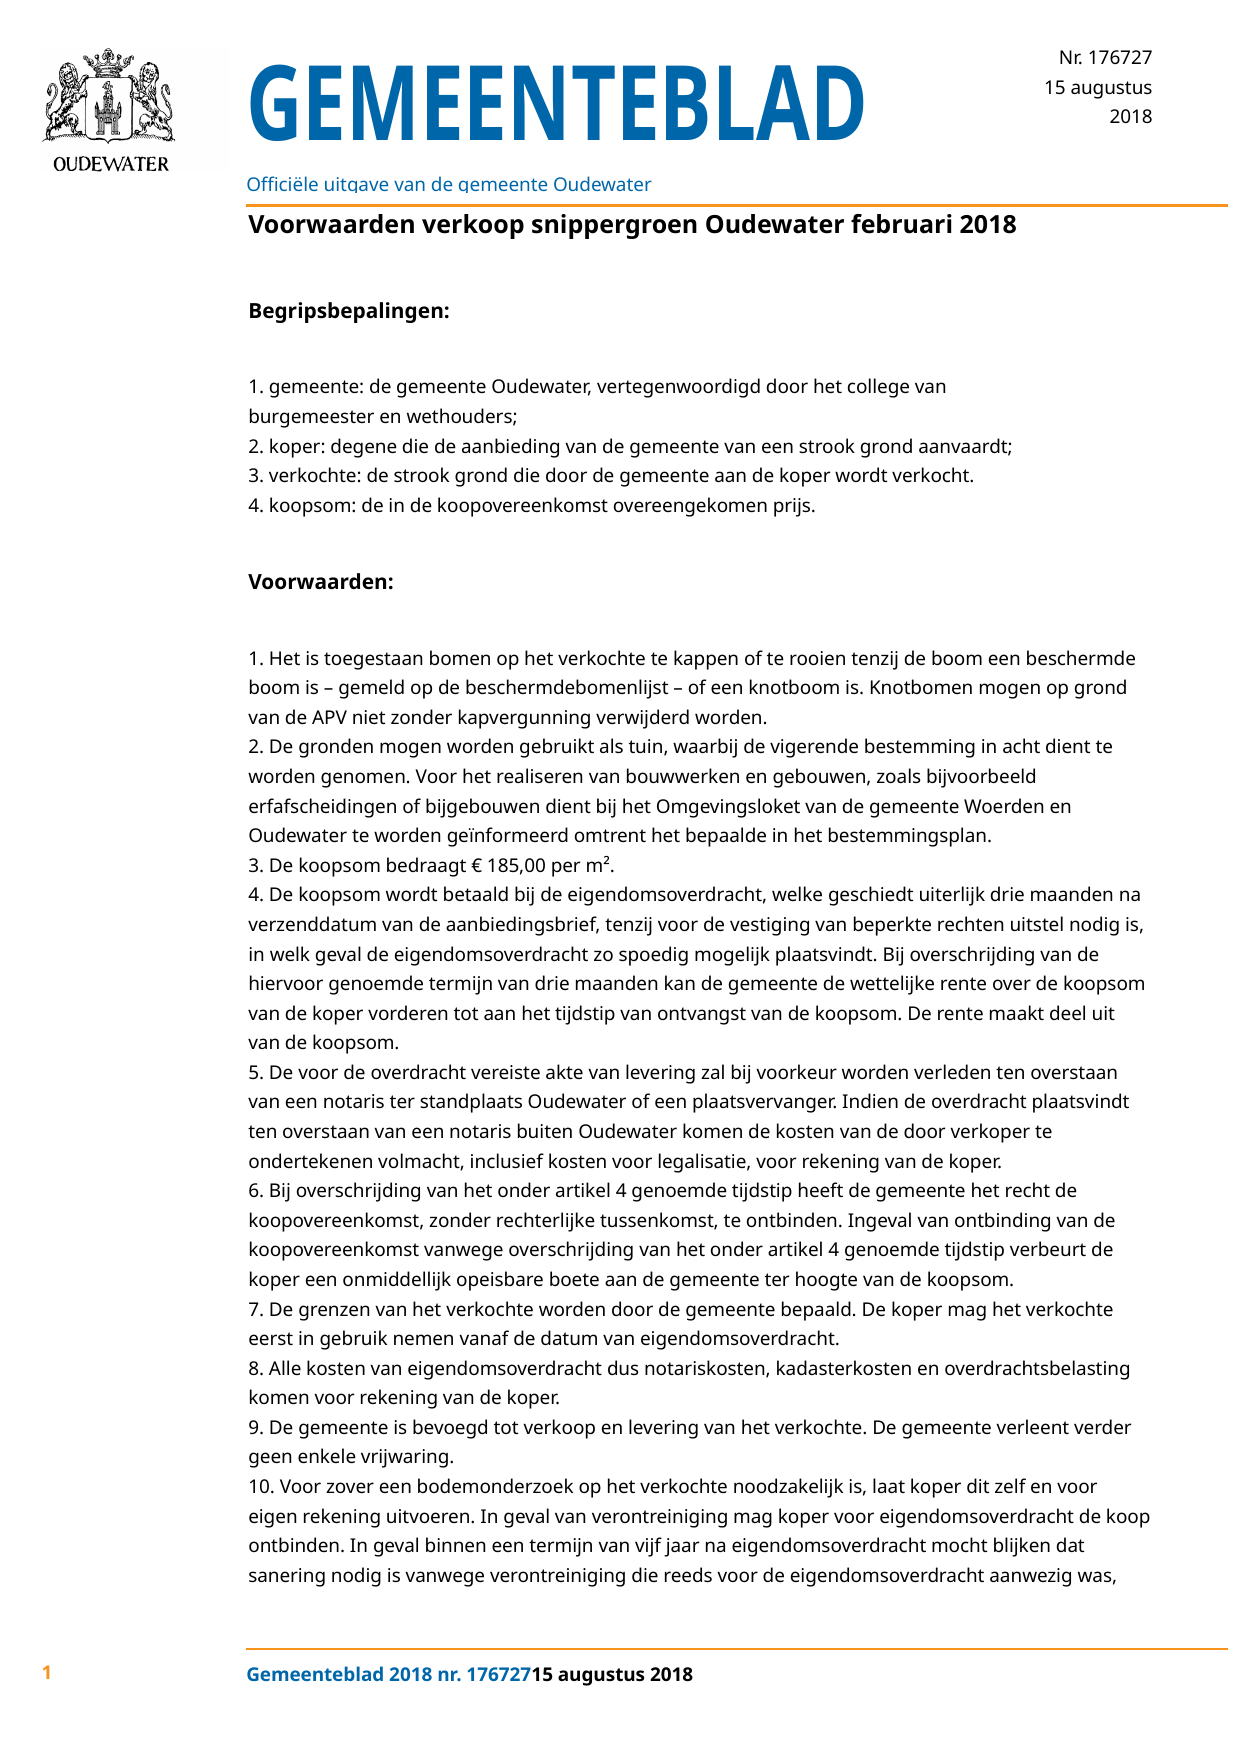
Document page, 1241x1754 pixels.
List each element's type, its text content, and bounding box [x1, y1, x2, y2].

text Voorwaarden: [248, 567, 1152, 596]
text 3. verkochte: de strook grond die door de gemeente aan de koper wordt verkocht. [248, 462, 1152, 488]
text 9. De gemeente is bevoegd tot verkoop en levering van het verkochte. De gemeente verleent verder geen enkele vrijwaring. [248, 1414, 1152, 1469]
text Begripsbepalingen: [248, 296, 1152, 324]
text 5. De voor de overdracht vereiste akte van levering zal bij voorkeur worden verleden ten overstaan van een notaris ter standplaats Oudewater of een plaatsvervanger. Indien de overdracht plaatsvindt ten overstaan van een notaris buiten Oudewater komen de kosten van de door verkoper te ondertekenen volmacht, inclusief kosten voor legalisatie, voor rekening van de koper. [248, 1059, 1152, 1174]
text 7. De grenzen van het verkochte worden door de gemeente bepaald. De koper mag het verkochte eerst in gebruik nemen vanaf de datum van eigendomsoverdracht. [248, 1296, 1152, 1351]
text 2. De gronden mogen worden gebruikt als tuin, waarbij de vigerende bestemming in acht dient te worden genomen. Voor het realiseren van bouwwerken en gebouwen, zoals bijvoorbeeld erfafscheidingen of bijgebouwen dient bij het Omgevingsloket van de gemeente Woerden en Oudewater te worden geïnformeerd omtrent het bepaalde in het bestemmingsplan. [248, 734, 1152, 848]
text 10. Voor zover een bodemonderzoek op het verkochte noodzakelijk is, laat koper dit zelf en voor eigen rekening uitvoeren. In geval van verontreiniging mag koper voor eigendomsoverdracht de koop ontbinden. In geval binnen een termijn van vijf jaar na eigendomsoverdracht mocht blijken dat sanering nodig is vanwege verontreiniging die reeds voor de eigendomsoverdracht aanwezig was, [248, 1473, 1152, 1588]
text 4. De koopsom wordt betaald bij de eigendomsoverdracht, welke geschiedt uiterlijk drie maanden na verzenddatum van de aanbiedingsbrief, tenzij voor de vestiging van beperkte rechten uitstel nodig is, in welk geval de eigendomsoverdracht zo spoedig mogelijk plaatsvindt. Bij overschrijding van de hiervoor genoemde termijn van drie maanden kan de gemeente de wettelijke rente over de koopsom van de koper vorderen tot aan het tijdstip van ontvangst van de koopsom. De rente maakt deel uit van de koopsom. [248, 882, 1152, 1055]
text 1. gemeente: de gemeente Oudewater, vertegenwoordigd door het college van [248, 374, 1152, 399]
text burgemeester en wethouders; [248, 403, 1152, 429]
text 1. Het is toegestaan bomen op het verkochte te kappen of te rooien tenzij de boom een beschermde boom is – gemeld op de beschermdebomenlijst – of een knotboom is. Knotbomen mogen op grond van de APV niet zonder kapvergunning verwijderd worden. [248, 645, 1152, 730]
picture [41, 47, 231, 172]
text Voorwaarden verkoop snippergroen Oudewater februari 2018 [248, 207, 1152, 241]
text 2. koper: degene die de aanbieding van de gemeente van een strook grond aanvaardt; [248, 433, 1152, 459]
text 4. koopsom: de in de koopovereenkomst overeengekomen prijs. [248, 492, 1152, 518]
text 8. Alle kosten van eigendomsoverdracht dus notariskosten, kadasterkosten en overdrachtsbelasting komen voor rekening van de koper. [248, 1355, 1152, 1410]
text 6. Bij overschrijding van het onder artikel 4 genoemde tijdstip heeft de gemeente het recht de koopovereenkomst, zonder rechterlijke tussenkomst, te ontbinden. Ingeval van ontbinding van de koopovereenkomst vanwege overschrijding van het onder artikel 4 genoemde tijdstip verbeurt de koper een onmiddellijk opeisbare boete aan de gemeente ter hoogte van de koopsom. [248, 1177, 1152, 1292]
text 3. De koopsom bedraagt € 185,00 per m². [248, 852, 1152, 878]
